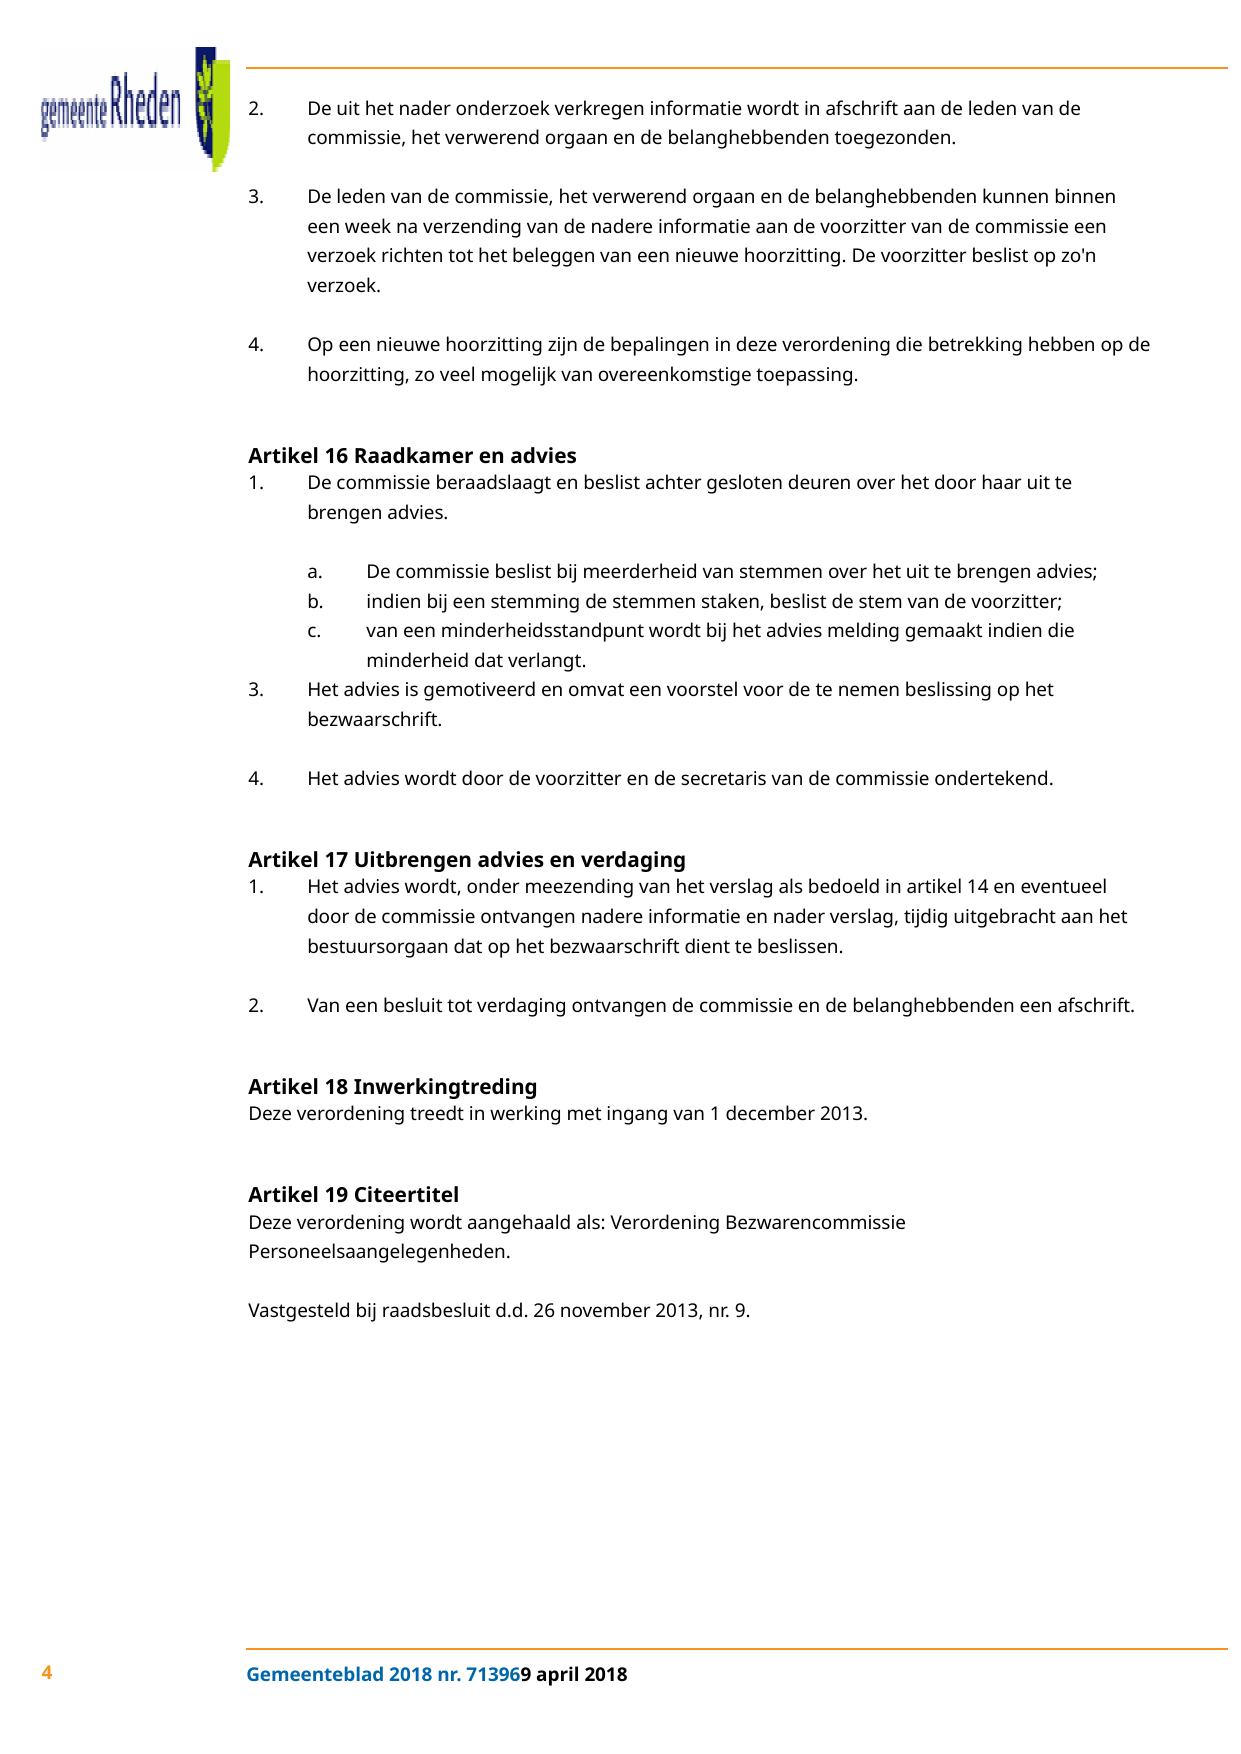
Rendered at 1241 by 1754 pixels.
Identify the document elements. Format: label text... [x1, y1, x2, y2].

text Deze verordening treedt in werking met ingang van 1 december 2013. [248, 1101, 1152, 1126]
text Deze verordening wordt aangehaald als: Verordening Bezwarencommissie Personeelsaangelegenheden. [248, 1209, 1152, 1264]
list De uit het nader onderzoek verkregen informatie wordt in afschrift aan de leden van de commissie, het verwerend orgaan en de belanghebbenden toegezonden. [248, 95, 1152, 150]
list Het advies wordt door de voorzitter en de secretaris van de commissie ondertekend. [248, 765, 1152, 791]
list Van een besluit tot verdaging ontvangen de commissie en de belanghebbenden een afschrift. [248, 992, 1152, 1018]
list De commissie beslist bij meerderheid van stemmen over het uit te brengen advies; [307, 558, 1152, 584]
text Vastgesteld bij raadsbesluit d.d. 26 november 2013, nr. 9. [248, 1298, 1152, 1323]
text Artikel 17 Uitbrengen advies en verdaging [248, 845, 1152, 874]
list Op een nieuwe hoorzitting zijn de bepalingen in deze verordening die betrekking hebben op de hoorzitting, zo veel mogelijk van overeenkomstige toepassing. [248, 331, 1152, 387]
list De leden van de commissie, het verwerend orgaan en de belanghebbenden kunnen binnen een week na verzending van de nadere informatie aan de voorzitter van de commissie een verzoek richten tot het beleggen van een nieuwe hoorzitting. De voorzitter beslist op zo'n verzoek. [248, 183, 1152, 298]
list Het advies wordt, onder meezending van het verslag als bedoeld in artikel 14 en eventueel door de commissie ontvangen nadere informatie en nader verslag, tijdig uitgebracht aan het bestuursorgaan dat op het bezwaarschrift dient te beslissen. [248, 874, 1152, 959]
list De commissie beraadslaagt en beslist achter gesloten deuren over het door haar uit te brengen advies. [248, 469, 1152, 525]
text Artikel 18 Inwerkingtreding [248, 1072, 1152, 1101]
text Artikel 19 Citeertitel [248, 1181, 1152, 1209]
text Artikel 16 Raadkamer en advies [248, 441, 1152, 469]
picture [41, 47, 231, 172]
list van een minderheidsstandpunt wordt bij het advies melding gemaakt indien die minderheid dat verlangt. [307, 617, 1152, 673]
list indien bij een stemming de stemmen staken, beslist de stem van de voorzitter; [307, 588, 1152, 613]
list Het advies is gemotiveerd en omvat een voorstel voor de te nemen beslissing op het bezwaarschrift. [248, 677, 1152, 732]
